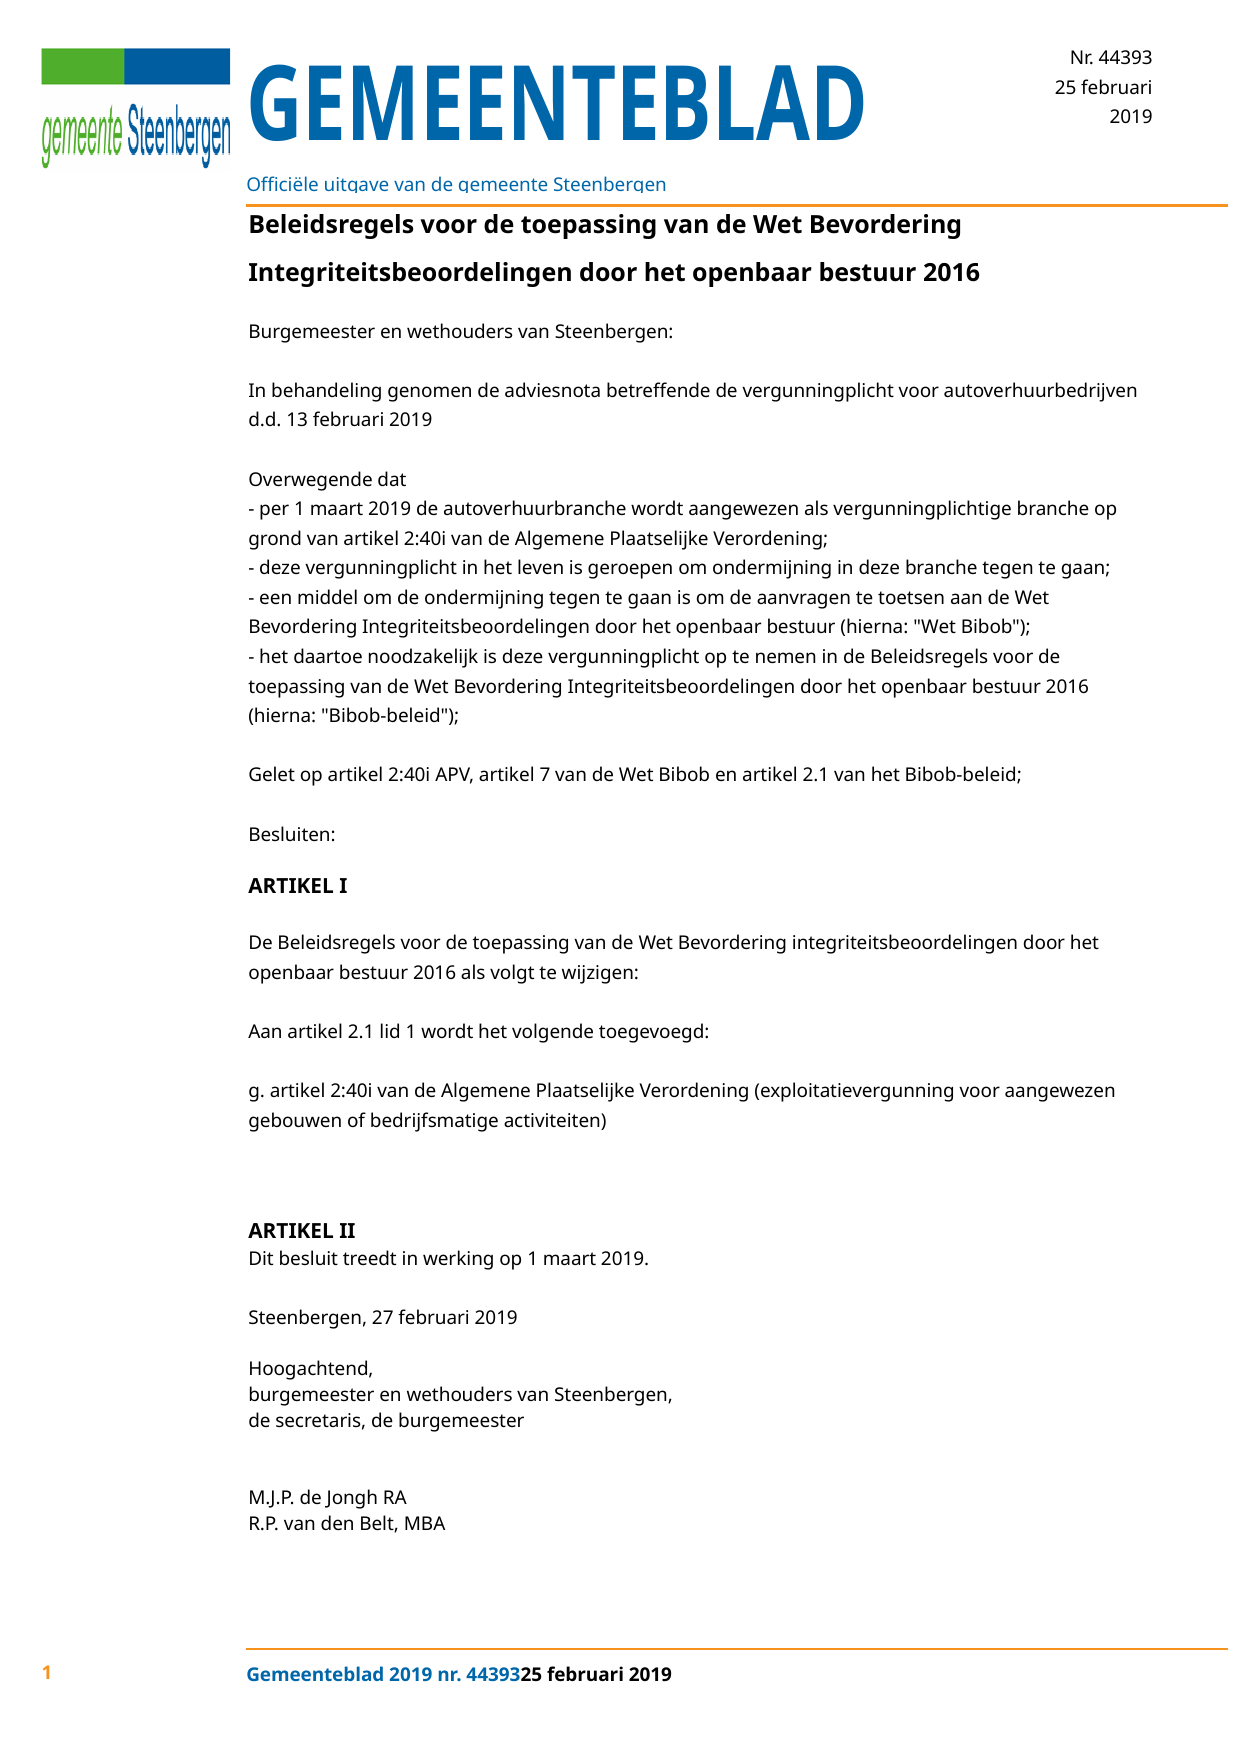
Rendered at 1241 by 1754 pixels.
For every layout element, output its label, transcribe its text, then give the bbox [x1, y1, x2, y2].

text Besluiten: [248, 821, 1152, 847]
text Hoogachtend, [248, 1355, 1152, 1381]
text Steenbergen, 27 februari 2019 [248, 1304, 1152, 1330]
text burgemeester en wethouders van Steenbergen, [248, 1381, 1152, 1407]
text - het daartoe noodzakelijk is deze vergunningplicht op te nemen in de Beleidsregels voor de toepassing van de Wet Bevordering Integriteitsbeoordelingen door het openbaar bestuur 2016 (hierna: "Bibob-beleid"); [248, 643, 1152, 728]
picture [41, 47, 231, 172]
text - per 1 maart 2019 de autoverhuurbranche wordt aangewezen als vergunningplichtige branche op grond van artikel 2:40i van de Algemene Plaatselijke Verordening; [248, 495, 1152, 551]
text - deze vergunningplicht in het leven is geroepen om ondermijning in deze branche tegen te gaan; [248, 554, 1152, 580]
text Overwegende dat [248, 466, 1152, 492]
text - een middel om de ondermijning tegen te gaan is om de aanvragen te toetsen aan de Wet Bevordering Integriteitsbeoordelingen door het openbaar bestuur (hierna: "Wet Bibob"); [248, 584, 1152, 639]
text Aan artikel 2.1 lid 1 wordt het volgende toegevoegd: [248, 1018, 1152, 1044]
text Beleidsregels voor de toepassing van de Wet Bevordering Integriteitsbeoordelingen door het openbaar bestuur 2016 [248, 207, 1152, 288]
text De Beleidsregels voor de toepassing van de Wet Bevordering integriteitsbeoordelingen door het openbaar bestuur 2016 als volgt te wijzigen: [248, 929, 1152, 984]
text de secretaris, de burgemeester [248, 1407, 1152, 1433]
text ARTIKEL II [248, 1216, 1152, 1245]
text In behandeling genomen de adviesnota betreffende de vergunningplicht voor autoverhuurbedrijven d.d. 13 februari 2019 [248, 377, 1152, 432]
text g. artikel 2:40i van de Algemene Plaatselijke Verordening (exploitatievergunning voor aangewezen gebouwen of bedrijfsmatige activiteiten) [248, 1077, 1152, 1132]
text Burgemeester en wethouders van Steenbergen: [248, 318, 1152, 344]
text Gelet op artikel 2:40i APV, artikel 7 van de Wet Bibob en artikel 2.1 van het Bibob-beleid; [248, 762, 1152, 787]
text R.P. van den Belt, MBA [248, 1510, 1152, 1536]
text ARTIKEL I [248, 871, 1152, 900]
text Dit besluit treedt in werking op 1 maart 2019. [248, 1245, 1152, 1271]
text M.J.P. de Jongh RA [248, 1484, 1152, 1510]
